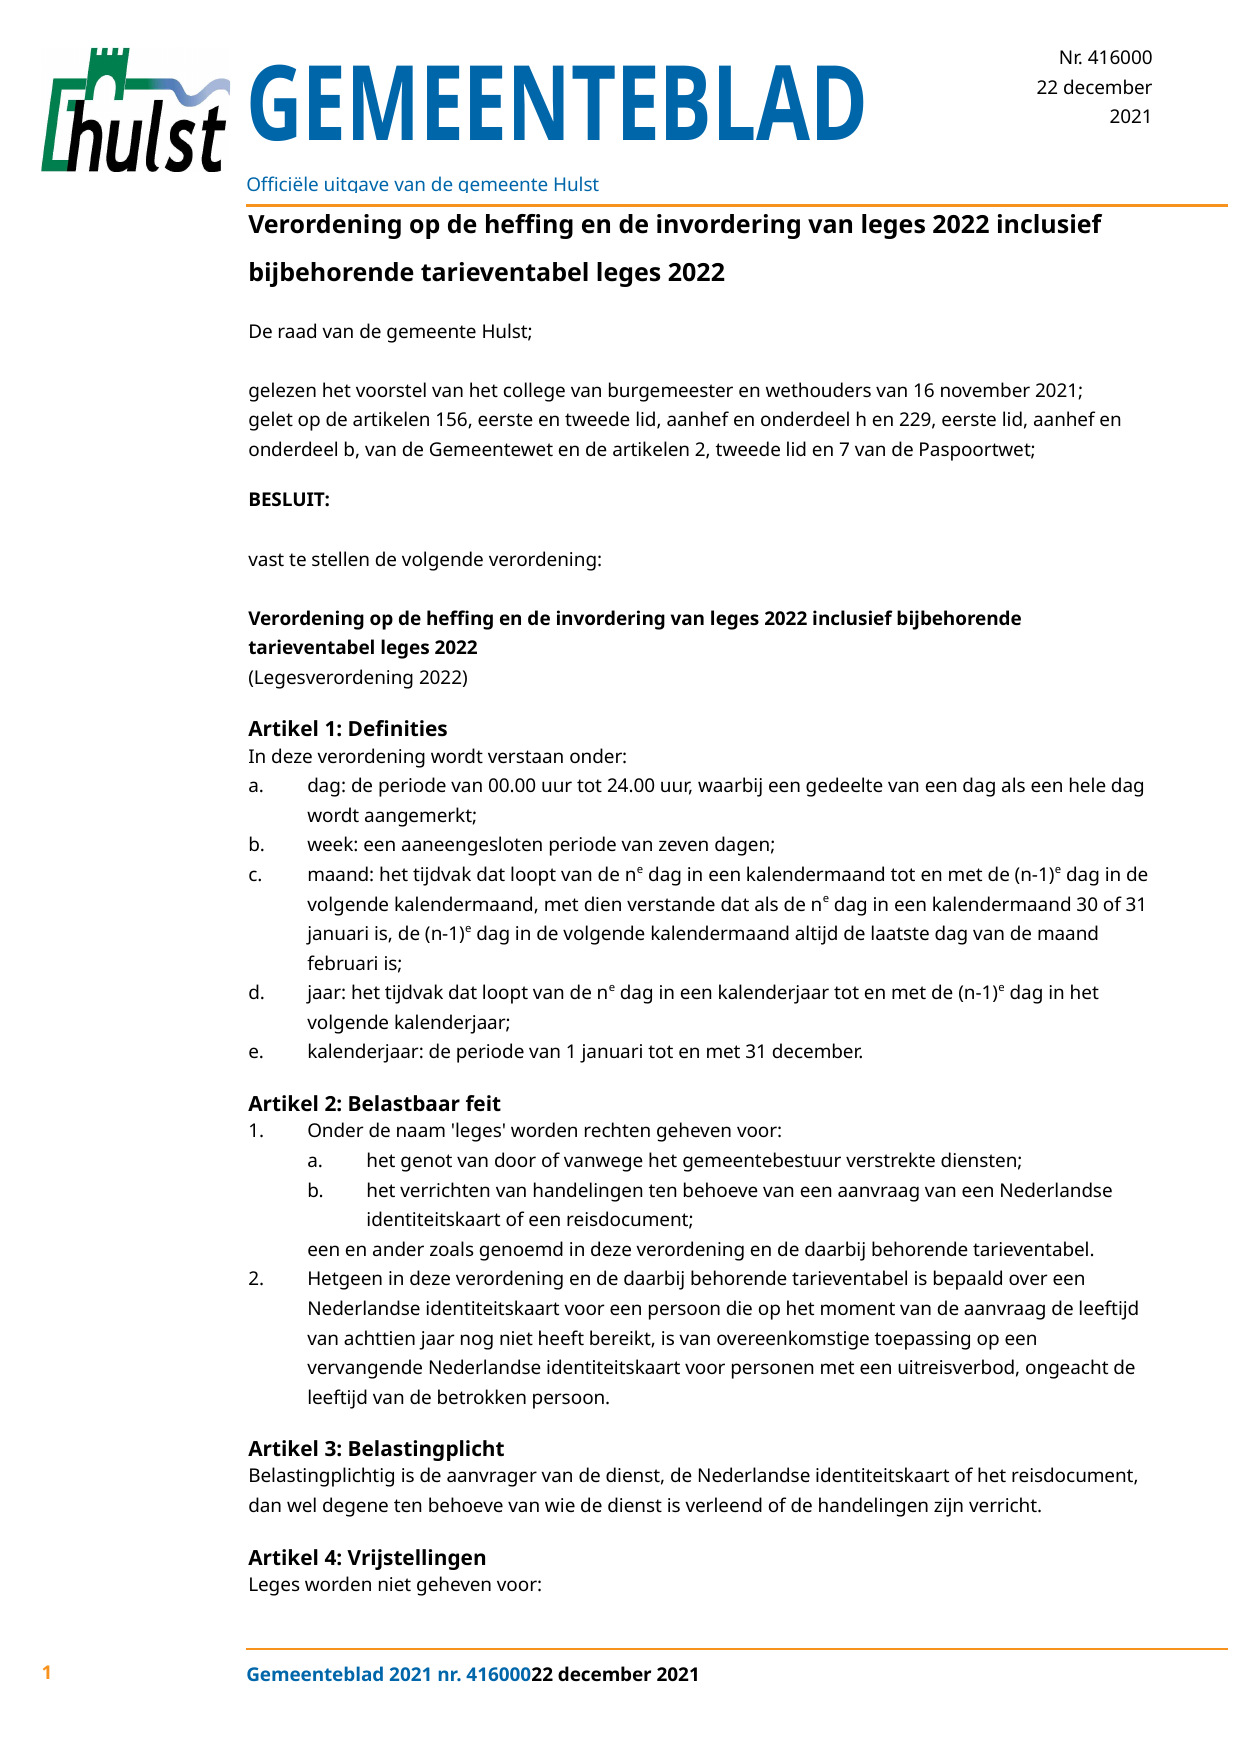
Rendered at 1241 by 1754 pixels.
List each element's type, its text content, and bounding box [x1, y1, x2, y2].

list het verrichten van handelingen ten behoeve van een aanvraag van een Nederlandse identiteitskaart of een reisdocument; [307, 1177, 1152, 1232]
text gelet op de artikelen 156, eerste en tweede lid, aanhef en onderdeel h en 229, eerste lid, aanhef en onderdeel b, van de Gemeentewet en de artikelen 2, tweede lid en 7 van de Paspoortwet; [248, 407, 1152, 462]
list maand: het tijdvak dat loopt van de ne dag in een kalendermaand tot en met de (n-1)e dag in de volgende kalendermaand, met dien verstande dat als de ne dag in een kalendermaand 30 of 31 januari is, de (n-1)e dag in de volgende kalendermaand altijd de laatste dag van de maand februari is; [248, 861, 1152, 976]
list Hetgeen in deze verordening en de daarbij behorende tarieventabel is bepaald over een Nederlandse identiteitskaart voor een persoon die op het moment van de aanvraag de leeftijd van achttien jaar nog niet heeft bereikt, is van overeenkomstige toepassing op een vervangende Nederlandse identiteitskaart voor personen met een uitreisverbod, ongeacht de leeftijd van de betrokken persoon. [248, 1266, 1152, 1409]
text Artikel 1: Definities [248, 714, 1152, 743]
text (Legesverordening 2022) [248, 664, 1152, 690]
list Onder de naam 'leges' worden rechten geheven voor: [248, 1118, 1152, 1143]
text Artikel 2: Belastbaar feit [248, 1089, 1152, 1118]
text Artikel 3: Belastingplicht [248, 1434, 1152, 1463]
text De raad van de gemeente Hulst; [248, 318, 1152, 344]
text Artikel 4: Vrijstellingen [248, 1543, 1152, 1571]
list week: een aaneengesloten periode van zeven dagen; [248, 832, 1152, 857]
text Leges worden niet geheven voor: [248, 1571, 1152, 1597]
text BESLUIT: [248, 487, 1152, 512]
text In deze verordening wordt verstaan onder: [248, 743, 1152, 769]
list jaar: het tijdvak dat loopt van de ne dag in een kalenderjaar tot en met de (n-1)e dag in het volgende kalenderjaar; [248, 979, 1152, 1035]
text Belastingplichtig is de aanvrager van de dienst, de Nederlandse identiteitskaart of het reisdocument, dan wel degene ten behoeve van wie de dienst is verleend of de handelingen zijn verricht. [248, 1463, 1152, 1518]
list een en ander zoals genoemd in deze verordening en de daarbij behorende tarieventabel. [248, 1236, 1152, 1262]
text Verordening op de heffing en de invordering van leges 2022 inclusief bijbehorende tarieventabel leges 2022 [248, 605, 1152, 660]
text vast te stellen de volgende verordening: [248, 546, 1152, 571]
list dag: de periode van 00.00 uur tot 24.00 uur, waarbij een gedeelte van een dag als een hele dag wordt aangemerkt; [248, 772, 1152, 828]
picture [41, 47, 231, 172]
text gelezen het voorstel van het college van burgemeester en wethouders van 16 november 2021; [248, 377, 1152, 403]
list het genot van door of vanwege het gemeentebestuur verstrekte diensten; [307, 1147, 1152, 1173]
text Verordening op de heffing en de invordering van leges 2022 inclusief bijbehorende tarieventabel leges 2022 [248, 207, 1152, 288]
list kalenderjaar: de periode van 1 januari tot en met 31 december. [248, 1039, 1152, 1064]
